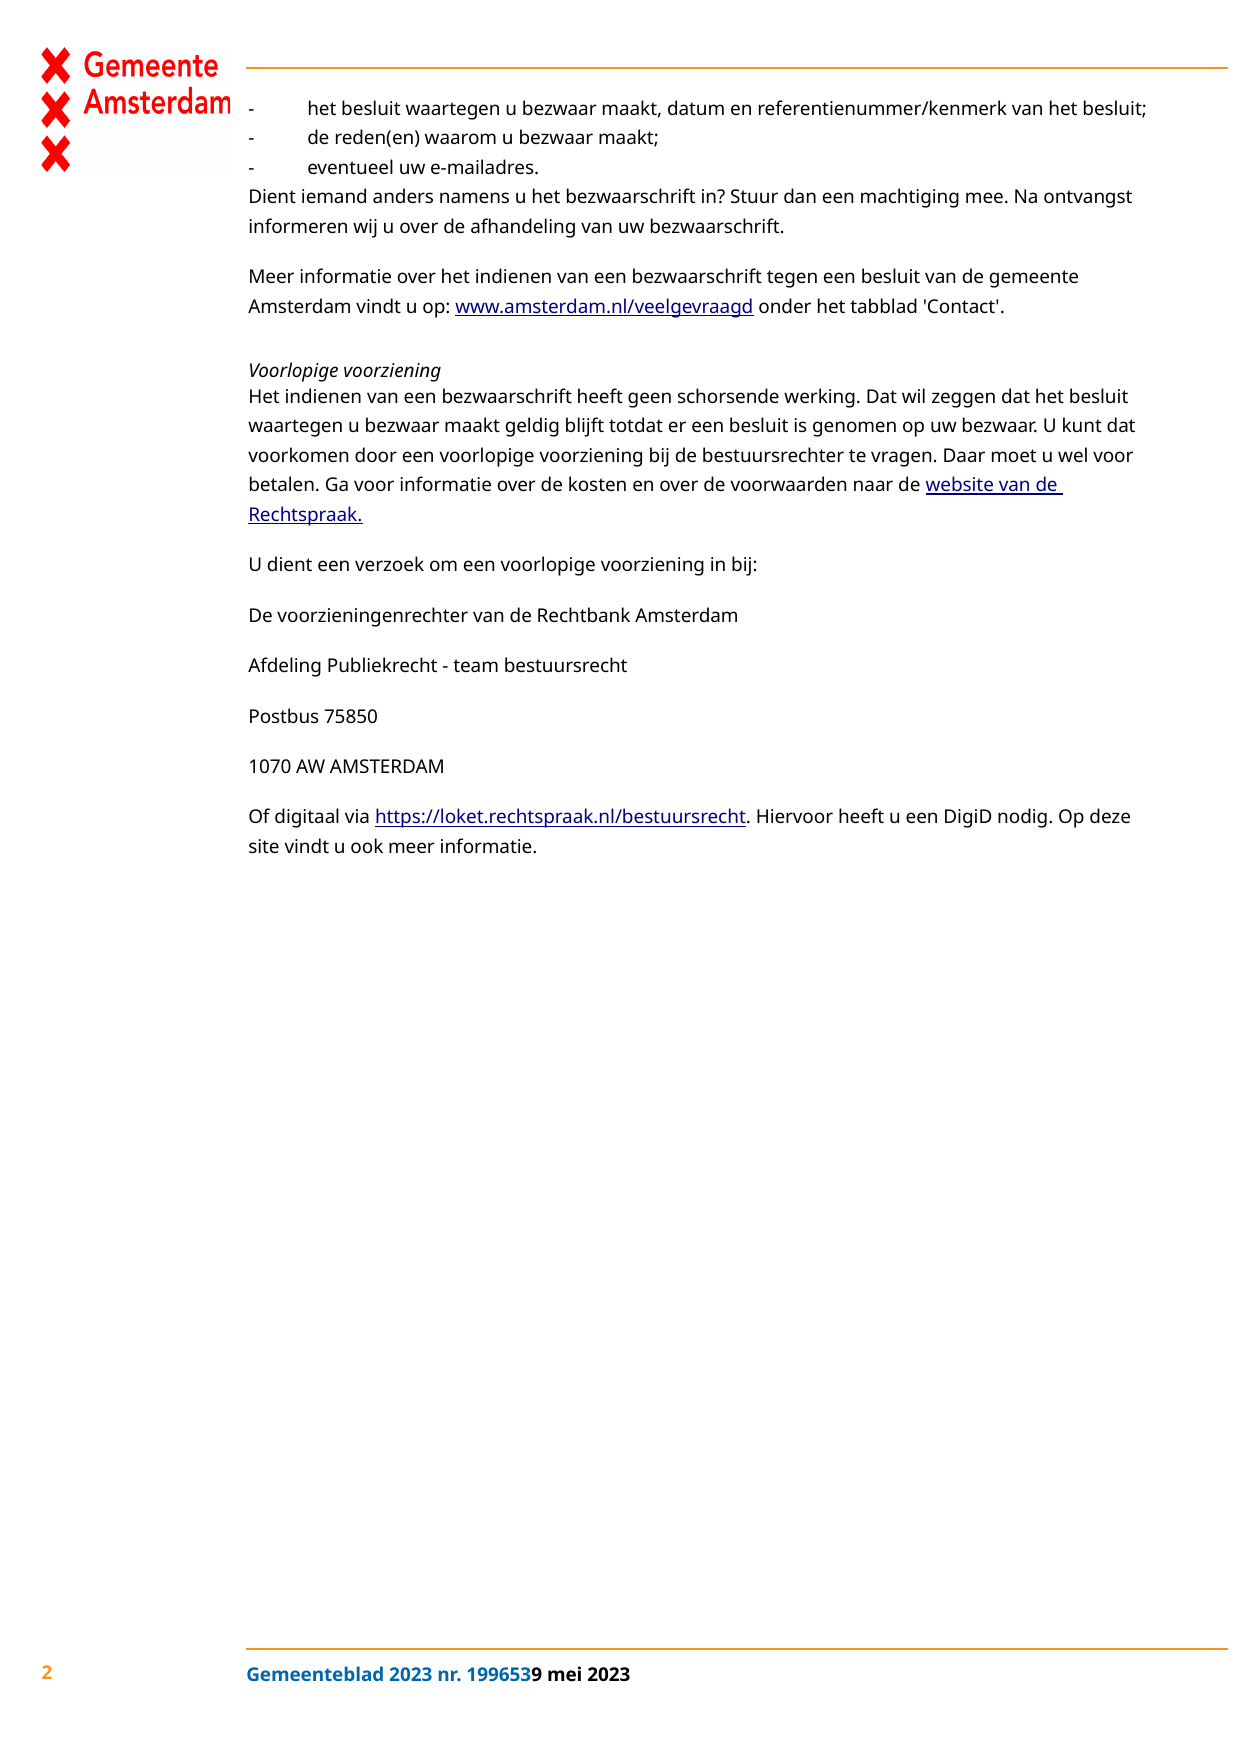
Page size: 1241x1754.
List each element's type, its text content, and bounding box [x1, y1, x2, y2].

list de reden(en) waarom u bezwaar maakt; [248, 124, 1152, 150]
list het besluit waartegen u bezwaar maakt, datum en referentienummer/kenmerk van het besluit; [248, 95, 1152, 121]
text Of digitaal via https://loket.rechtspraak.nl/bestuursrecht. Hiervoor heeft u een DigiD nodig. Op deze site vindt u ook meer informatie. [248, 804, 1152, 859]
picture [41, 47, 231, 172]
text Het indienen van een bezwaarschrift heeft geen schorsende werking. Dat wil zeggen dat het besluit waartegen u bezwaar maakt geldig blijft totdat er een besluit is genomen op uw bezwaar. U kunt dat voorkomen door een voorlopige voorziening bij de bestuursrechter te vragen. Daar moet u wel voor betalen. Ga voor informatie over de kosten en over de voorwaarden naar de website van de Rechtspraak. [248, 383, 1152, 527]
text Postbus 75850 [248, 703, 1152, 728]
text U dient een verzoek om een voorlopige voorziening in bij: [248, 552, 1152, 577]
text Voorlopige voorziening [248, 357, 1152, 383]
list eventueel uw e-mailadres. [248, 154, 1152, 180]
text Afdeling Publiekrecht - team bestuursrecht [248, 652, 1152, 678]
text De voorzieningenrechter van de Rechtbank Amsterdam [248, 602, 1152, 628]
text Dient iemand anders namens u het bezwaarschrift in? Stuur dan een machtiging mee. Na ontvangst informeren wij u over de afhandeling van uw bezwaarschrift. [248, 183, 1152, 239]
text 1070 AW AMSTERDAM [248, 753, 1152, 779]
text Meer informatie over het indienen van een bezwaarschrift tegen een besluit van de gemeente Amsterdam vindt u op: www.amsterdam.nl/veelgevraagd onder het tabblad 'Contact'. [248, 263, 1152, 319]
